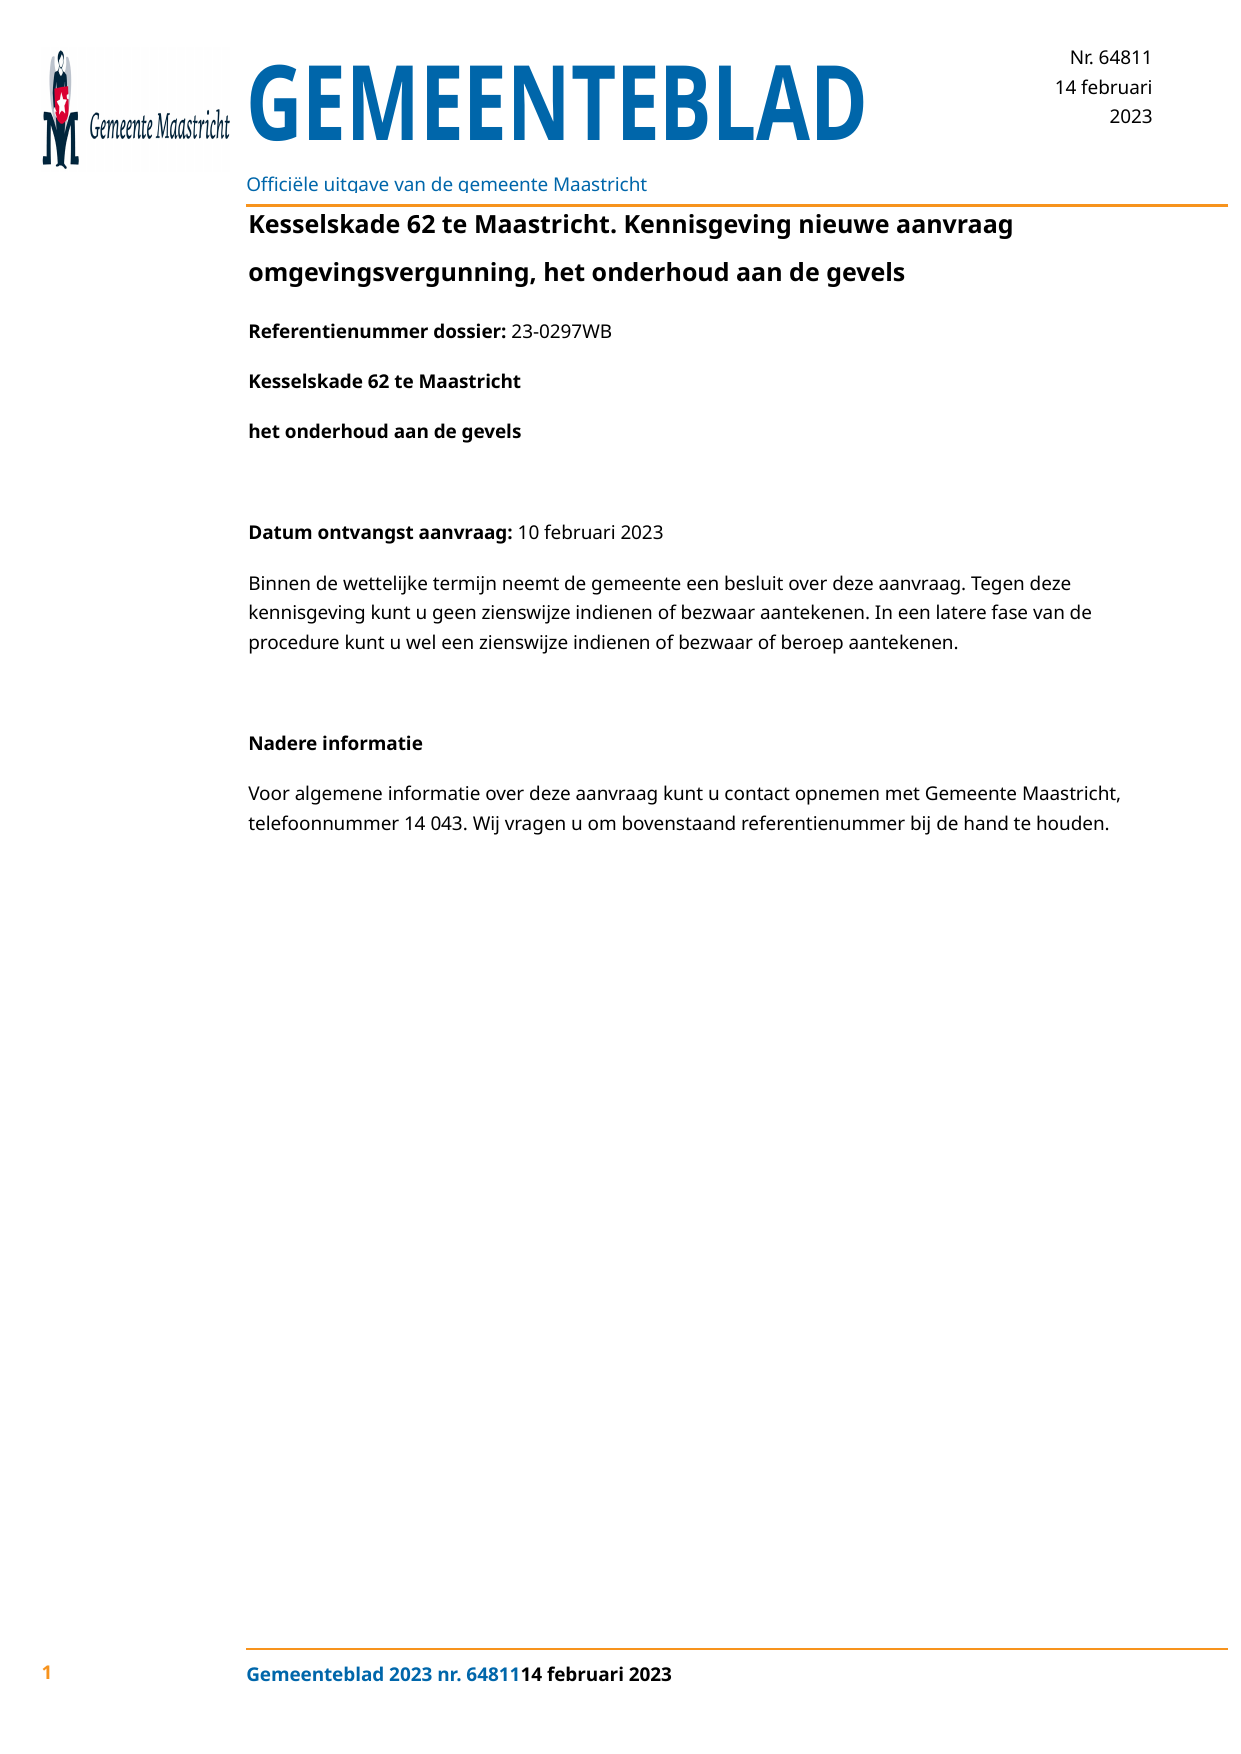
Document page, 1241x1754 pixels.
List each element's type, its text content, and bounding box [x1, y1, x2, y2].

text Nadere informatie [248, 730, 1152, 756]
text Binnen de wettelijke termijn neemt de gemeente een besluit over deze aanvraag. Tegen deze kennisgeving kunt u geen zienswijze indienen of bezwaar aantekenen. In een latere fase van de procedure kunt u wel een zienswijze indienen of bezwaar of beroep aantekenen. [248, 570, 1152, 655]
text het onderhoud aan de gevels [248, 419, 1152, 444]
text Datum ontvangst aanvraag: 10 februari 2023 [248, 519, 1152, 545]
text Kesselskade 62 te Maastricht [248, 368, 1152, 394]
picture [41, 47, 231, 172]
text Referentienummer dossier: 23-0297WB [248, 318, 1152, 344]
text Voor algemene informatie over deze aanvraag kunt u contact opnemen met Gemeente Maastricht, telefoonnummer 14 043. Wij vragen u om bovenstaand referentienummer bij de hand te houden. [248, 780, 1152, 836]
text Kesselskade 62 te Maastricht. Kennisgeving nieuwe aanvraag omgevingsvergunning, het onderhoud aan de gevels [248, 207, 1152, 288]
